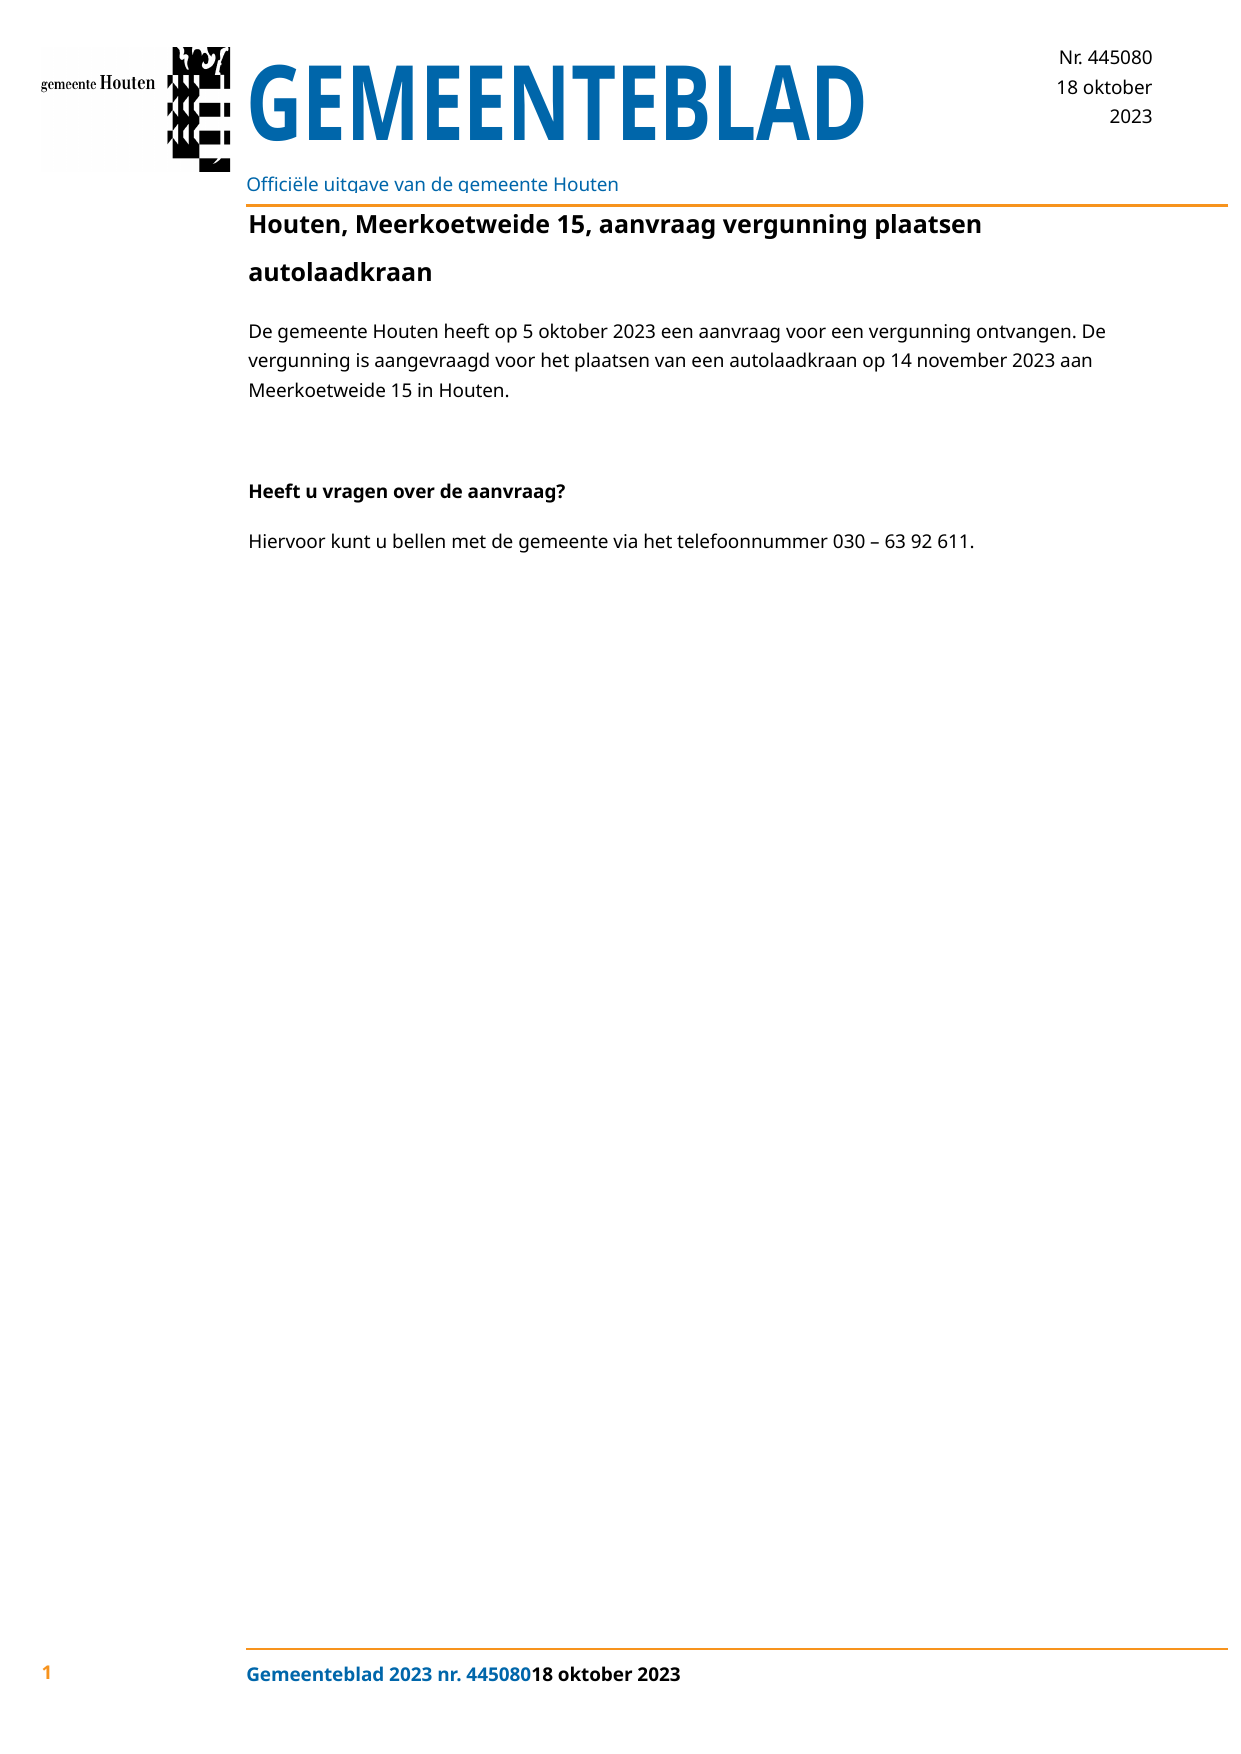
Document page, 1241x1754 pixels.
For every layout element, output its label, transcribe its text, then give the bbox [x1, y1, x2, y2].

text Heeft u vragen over de aanvraag? [248, 478, 1152, 504]
picture [41, 47, 231, 172]
text De gemeente Houten heeft op 5 oktober 2023 een aanvraag voor een vergunning ontvangen. De vergunning is aangevraagd voor het plaatsen van een autolaadkraan op 14 november 2023 aan Meerkoetweide 15 in Houten. [248, 318, 1152, 403]
text Hiervoor kunt u bellen met de gemeente via het telefoonnummer 030 – 63 92 611. [248, 528, 1152, 554]
text Houten, Meerkoetweide 15, aanvraag vergunning plaatsen autolaadkraan [248, 207, 1152, 288]
